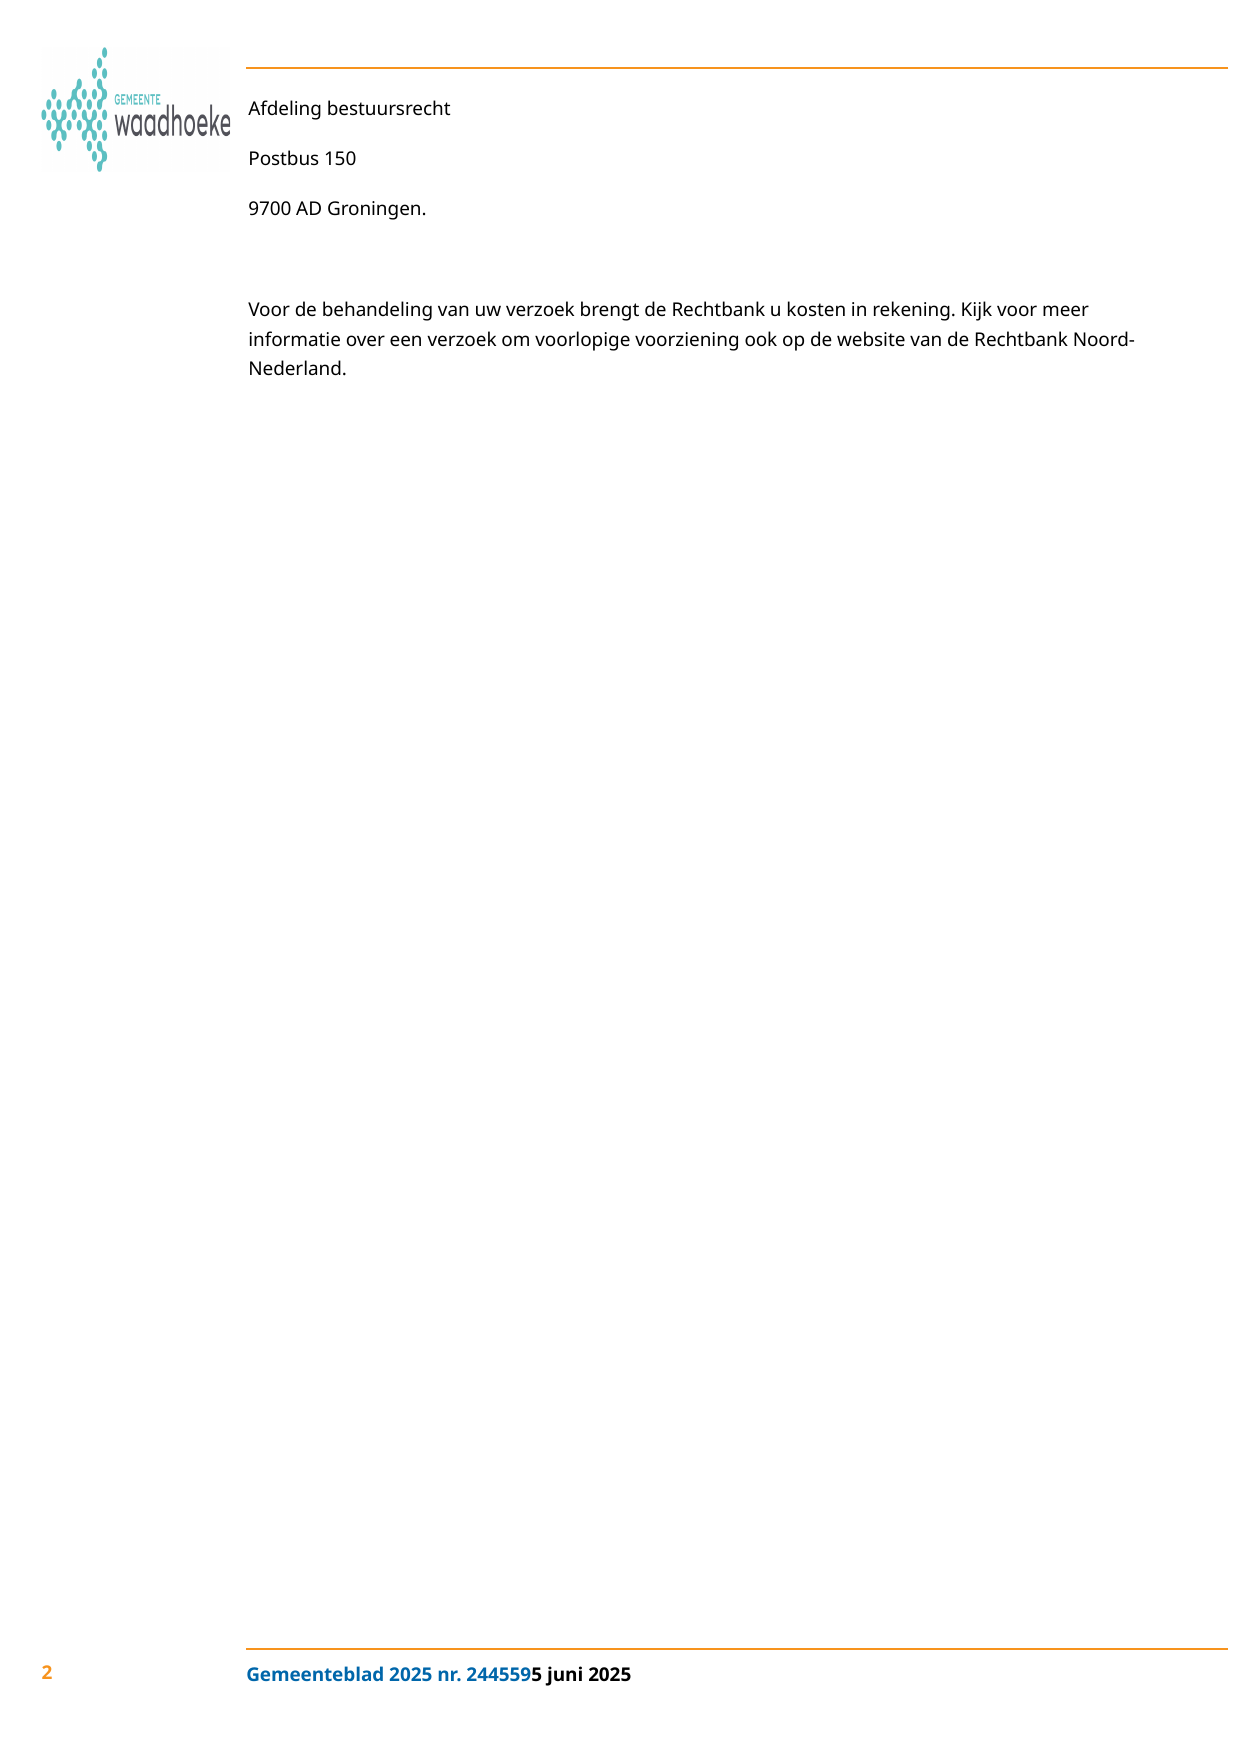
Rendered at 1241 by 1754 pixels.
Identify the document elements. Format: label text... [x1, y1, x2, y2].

text Postbus 150 [248, 145, 1152, 171]
text Afdeling bestuursrecht [248, 95, 1152, 121]
picture [41, 47, 231, 172]
text 9700 AD Groningen. [248, 196, 1152, 221]
text Voor de behandeling van uw verzoek brengt de Rechtbank u kosten in rekening. Kijk voor meer informatie over een verzoek om voorlopige voorziening ook op de website van de Rechtbank Noord-Nederland. [248, 296, 1152, 381]
